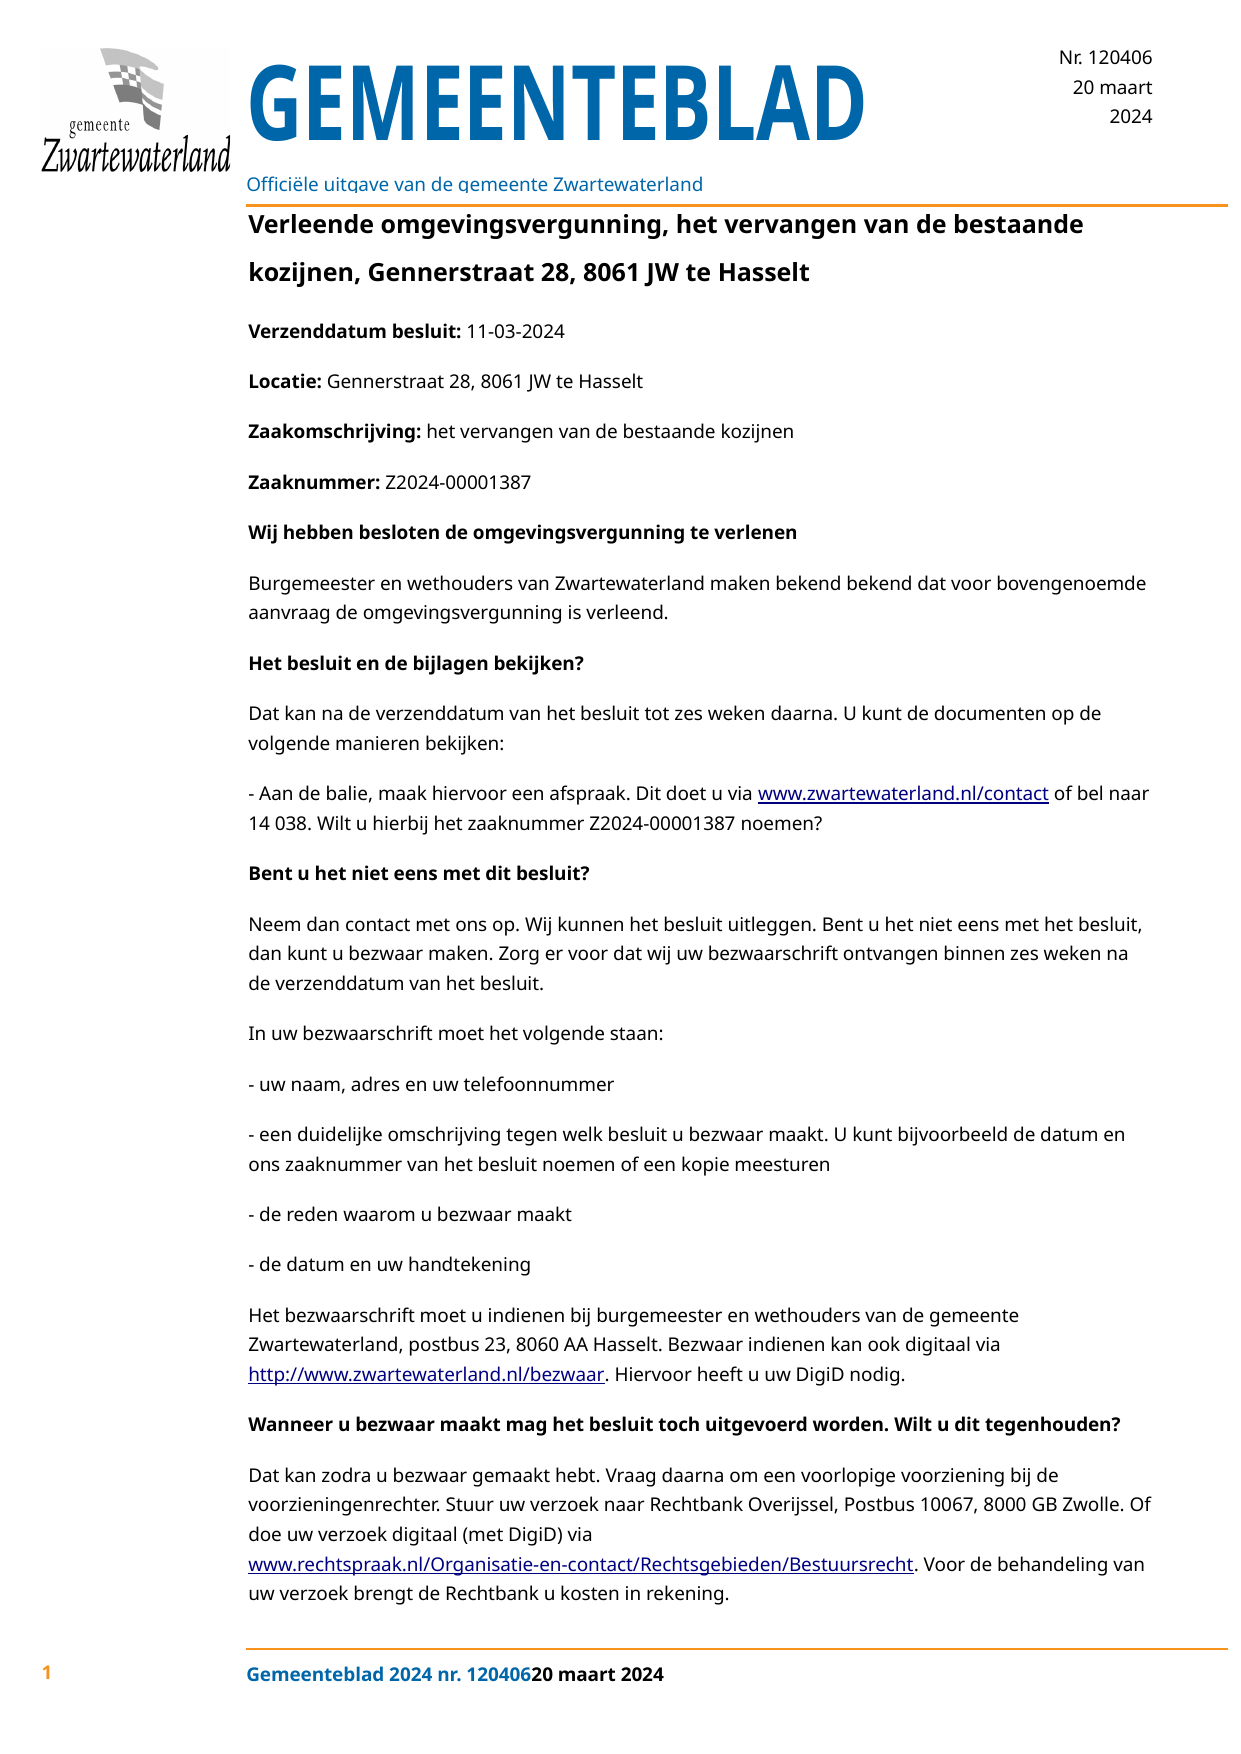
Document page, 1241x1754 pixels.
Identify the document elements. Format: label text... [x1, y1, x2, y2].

text Het bezwaarschrift moet u indienen bij burgemeester en wethouders van de gemeente Zwartewaterland, postbus 23, 8060 AA Hasselt. Bezwaar indienen kan ook digitaal via http://www.zwartewaterland.nl/bezwaar. Hiervoor heeft u uw DigiD nodig. [248, 1302, 1152, 1387]
picture [41, 47, 231, 172]
text In uw bezwaarschrift moet het volgende staan: [248, 1020, 1152, 1046]
text - een duidelijke omschrijving tegen welk besluit u bezwaar maakt. U kunt bijvoorbeeld de datum en ons zaaknummer van het besluit noemen of een kopie meesturen [248, 1121, 1152, 1177]
text - de datum en uw handtekening [248, 1252, 1152, 1277]
text Bent u het niet eens met dit besluit? [248, 860, 1152, 886]
text Burgemeester en wethouders van Zwartewaterland maken bekend bekend dat voor bovengenoemde aanvraag de omgevingsvergunning is verleend. [248, 570, 1152, 625]
text Dat kan na de verzenddatum van het besluit tot zes weken daarna. U kunt de documenten op de volgende manieren bekijken: [248, 700, 1152, 756]
text Verleende omgevingsvergunning, het vervangen van de bestaande kozijnen, Gennerstraat 28, 8061 JW te Hasselt [248, 207, 1152, 288]
text Zaakomschrijving: het vervangen van de bestaande kozijnen [248, 419, 1152, 444]
text Locatie: Gennerstraat 28, 8061 JW te Hasselt [248, 368, 1152, 394]
text Wanneer u bezwaar maakt mag het besluit toch uitgevoerd worden. Wilt u dit tegenhouden? [248, 1412, 1152, 1437]
text - de reden waarom u bezwaar maakt [248, 1201, 1152, 1227]
text Het besluit en de bijlagen bekijken? [248, 650, 1152, 676]
text - Aan de balie, maak hiervoor een afspraak. Dit doet u via www.zwartewaterland.nl/contact of bel naar 14 038. Wilt u hierbij het zaaknummer Z2024-00001387 noemen? [248, 780, 1152, 836]
text Verzenddatum besluit: 11-03-2024 [248, 318, 1152, 344]
text Dat kan zodra u bezwaar gemaakt hebt. Vraag daarna om een voorlopige voorziening bij de voorzieningenrechter. Stuur uw verzoek naar Rechtbank Overijssel, Postbus 10067, 8000 GB Zwolle. Of doe uw verzoek digitaal (met DigiD) via www.rechtspraak.nl/Organisatie-en-contact/Rechtsgebieden/Bestuursrecht. Voor de behandeling van uw verzoek brengt de Rechtbank u kosten in rekening. [248, 1462, 1152, 1606]
text Zaaknummer: Z2024-00001387 [248, 469, 1152, 495]
text Wij hebben besloten de omgevingsvergunning te verlenen [248, 519, 1152, 545]
text Neem dan contact met ons op. Wij kunnen het besluit uitleggen. Bent u het niet eens met het besluit, dan kunt u bezwaar maken. Zorg er voor dat wij uw bezwaarschrift ontvangen binnen zes weken na de verzenddatum van het besluit. [248, 911, 1152, 996]
text - uw naam, adres en uw telefoonnummer [248, 1071, 1152, 1097]
